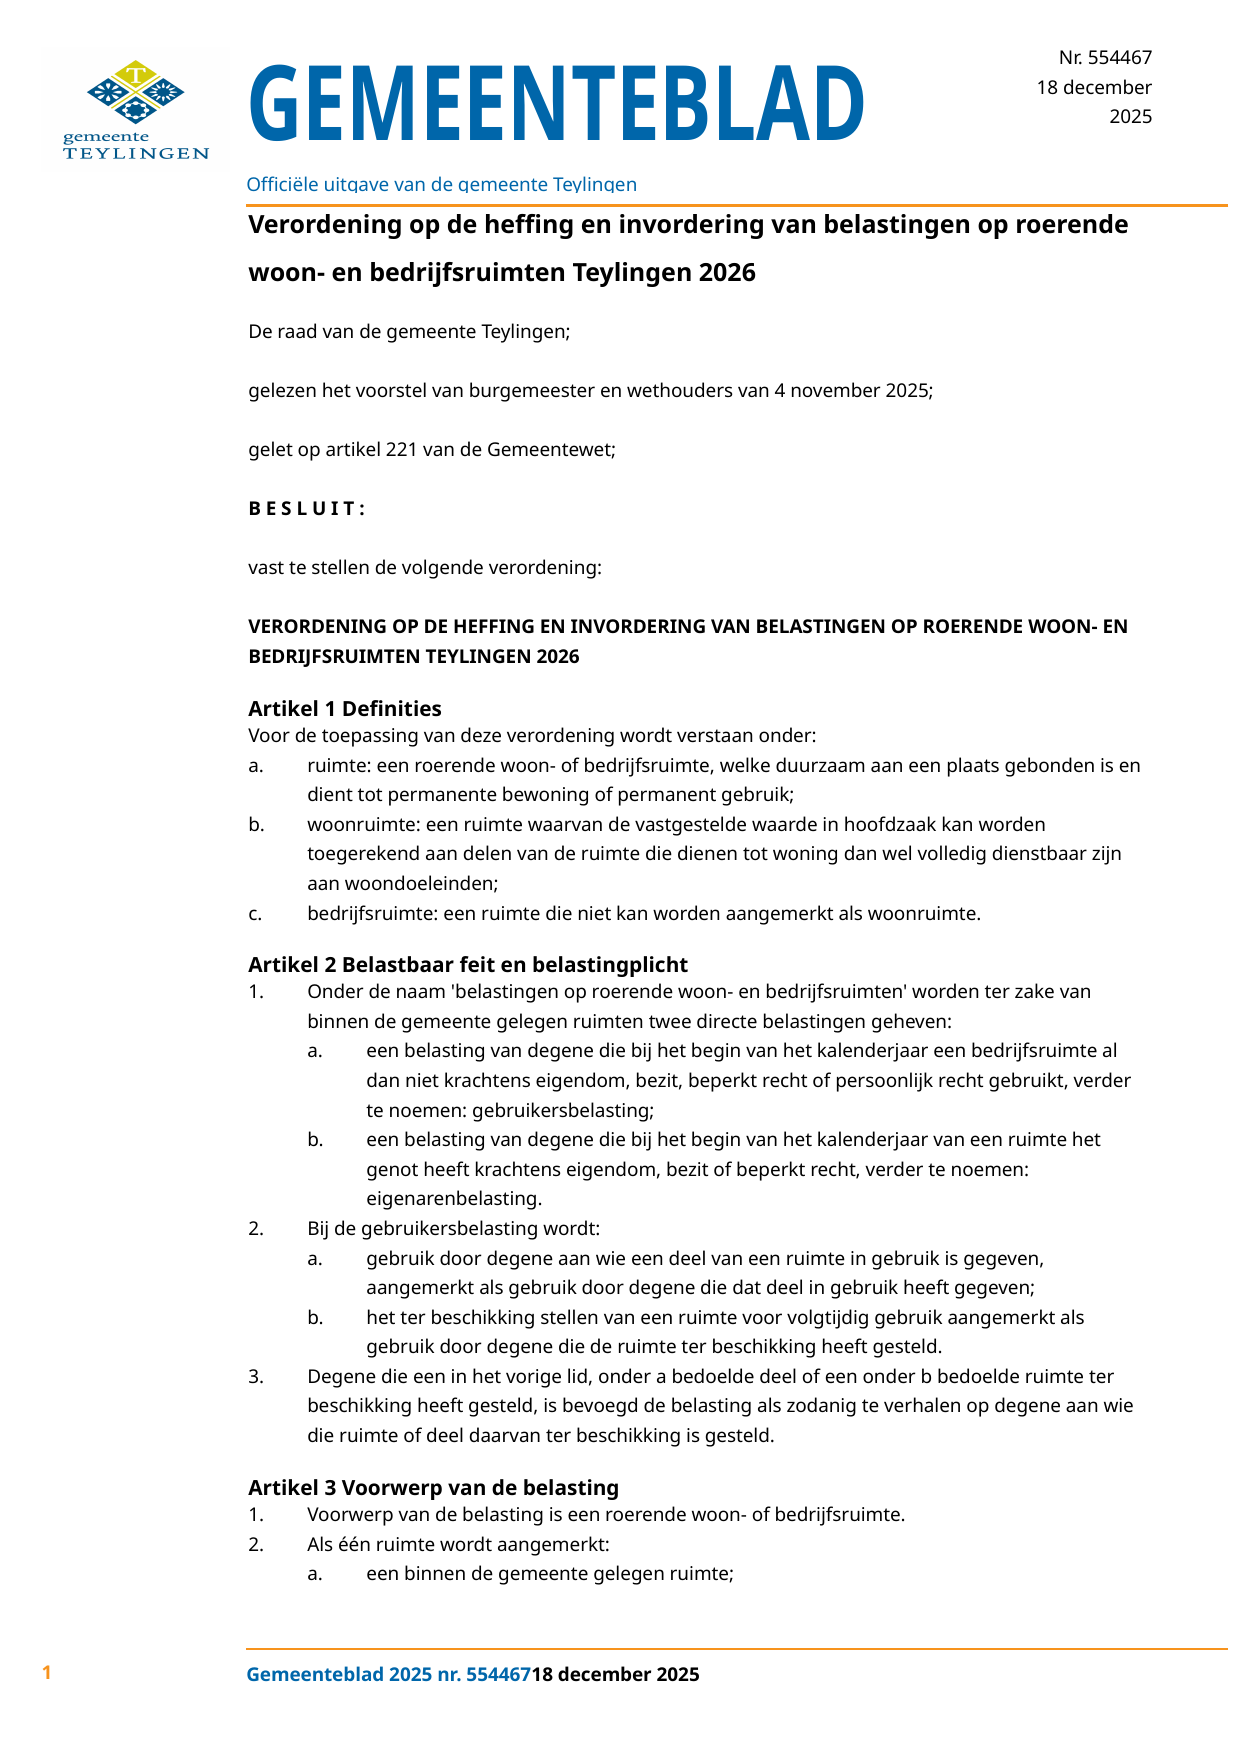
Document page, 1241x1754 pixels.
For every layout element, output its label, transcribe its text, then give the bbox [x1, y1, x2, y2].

text Artikel 1 Definities [248, 694, 1152, 722]
text Voor de toepassing van deze verordening wordt verstaan onder: [248, 722, 1152, 748]
text Artikel 2 Belastbaar feit en belastingplicht [248, 950, 1152, 978]
text Verordening op de heffing en invordering van belastingen op roerende woon- en bedrijfsruimten Teylingen 2026 [248, 207, 1152, 288]
list een binnen de gemeente gelegen ruimte; [307, 1560, 1152, 1586]
text De raad van de gemeente Teylingen; [248, 318, 1152, 344]
text vast te stellen de volgende verordening: [248, 554, 1152, 580]
text gelet op artikel 221 van de Gemeentewet; [248, 436, 1152, 462]
text Artikel 3 Voorwerp van de belasting [248, 1473, 1152, 1501]
list Degene die een in het vorige lid, onder a bedoelde deel of een onder b bedoelde ruimte ter beschikking heeft gesteld, is bevoegd de belasting als zodanig te verhalen op degene aan wie die ruimte of deel daarvan ter beschikking is gesteld. [248, 1363, 1152, 1448]
list Voorwerp van de belasting is een roerende woon- of bedrijfsruimte. [248, 1501, 1152, 1527]
text VERORDENING OP DE HEFFING EN INVORDERING VAN BELASTINGEN OP ROERENDE WOON- EN BEDRIJFSRUIMTEN TEYLINGEN 2026 [248, 614, 1152, 669]
list Als één ruimte wordt aangemerkt: [248, 1531, 1152, 1556]
text gelezen het voorstel van burgemeester en wethouders van 4 november 2025; [248, 377, 1152, 403]
list ruimte: een roerende woon- of bedrijfsruimte, welke duurzaam aan een plaats gebonden is en dient tot permanente bewoning of permanent gebruik; [248, 752, 1152, 807]
text B E S L U I T : [248, 495, 1152, 521]
list bedrijfsruimte: een ruimte die niet kan worden aangemerkt als woonruimte. [248, 900, 1152, 925]
list woonruimte: een ruimte waarvan de vastgestelde waarde in hoofdzaak kan worden toegerekend aan delen van de ruimte die dienen tot woning dan wel volledig dienstbaar zijn aan woondoeleinden; [248, 811, 1152, 896]
picture [41, 47, 231, 172]
list Onder de naam 'belastingen op roerende woon- en bedrijfsruimten' worden ter zake van binnen de gemeente gelegen ruimten twee directe belastingen geheven: [248, 978, 1152, 1034]
list het ter beschikking stellen van een ruimte voor volgtijdig gebruik aangemerkt als gebruik door degene die de ruimte ter beschikking heeft gesteld. [307, 1304, 1152, 1359]
list Bij de gebruikersbelasting wordt: [248, 1215, 1152, 1241]
list een belasting van degene die bij het begin van het kalenderjaar een bedrijfsruimte al dan niet krachtens eigendom, bezit, beperkt recht of persoonlijk recht gebruikt, verder te noemen: gebruikersbelasting; [307, 1038, 1152, 1123]
list gebruik door degene aan wie een deel van een ruimte in gebruik is gegeven, aangemerkt als gebruik door degene die dat deel in gebruik heeft gegeven; [307, 1245, 1152, 1300]
list een belasting van degene die bij het begin van het kalenderjaar van een ruimte het genot heeft krachtens eigendom, bezit of beperkt recht, verder te noemen: eigenarenbelasting. [307, 1126, 1152, 1211]
